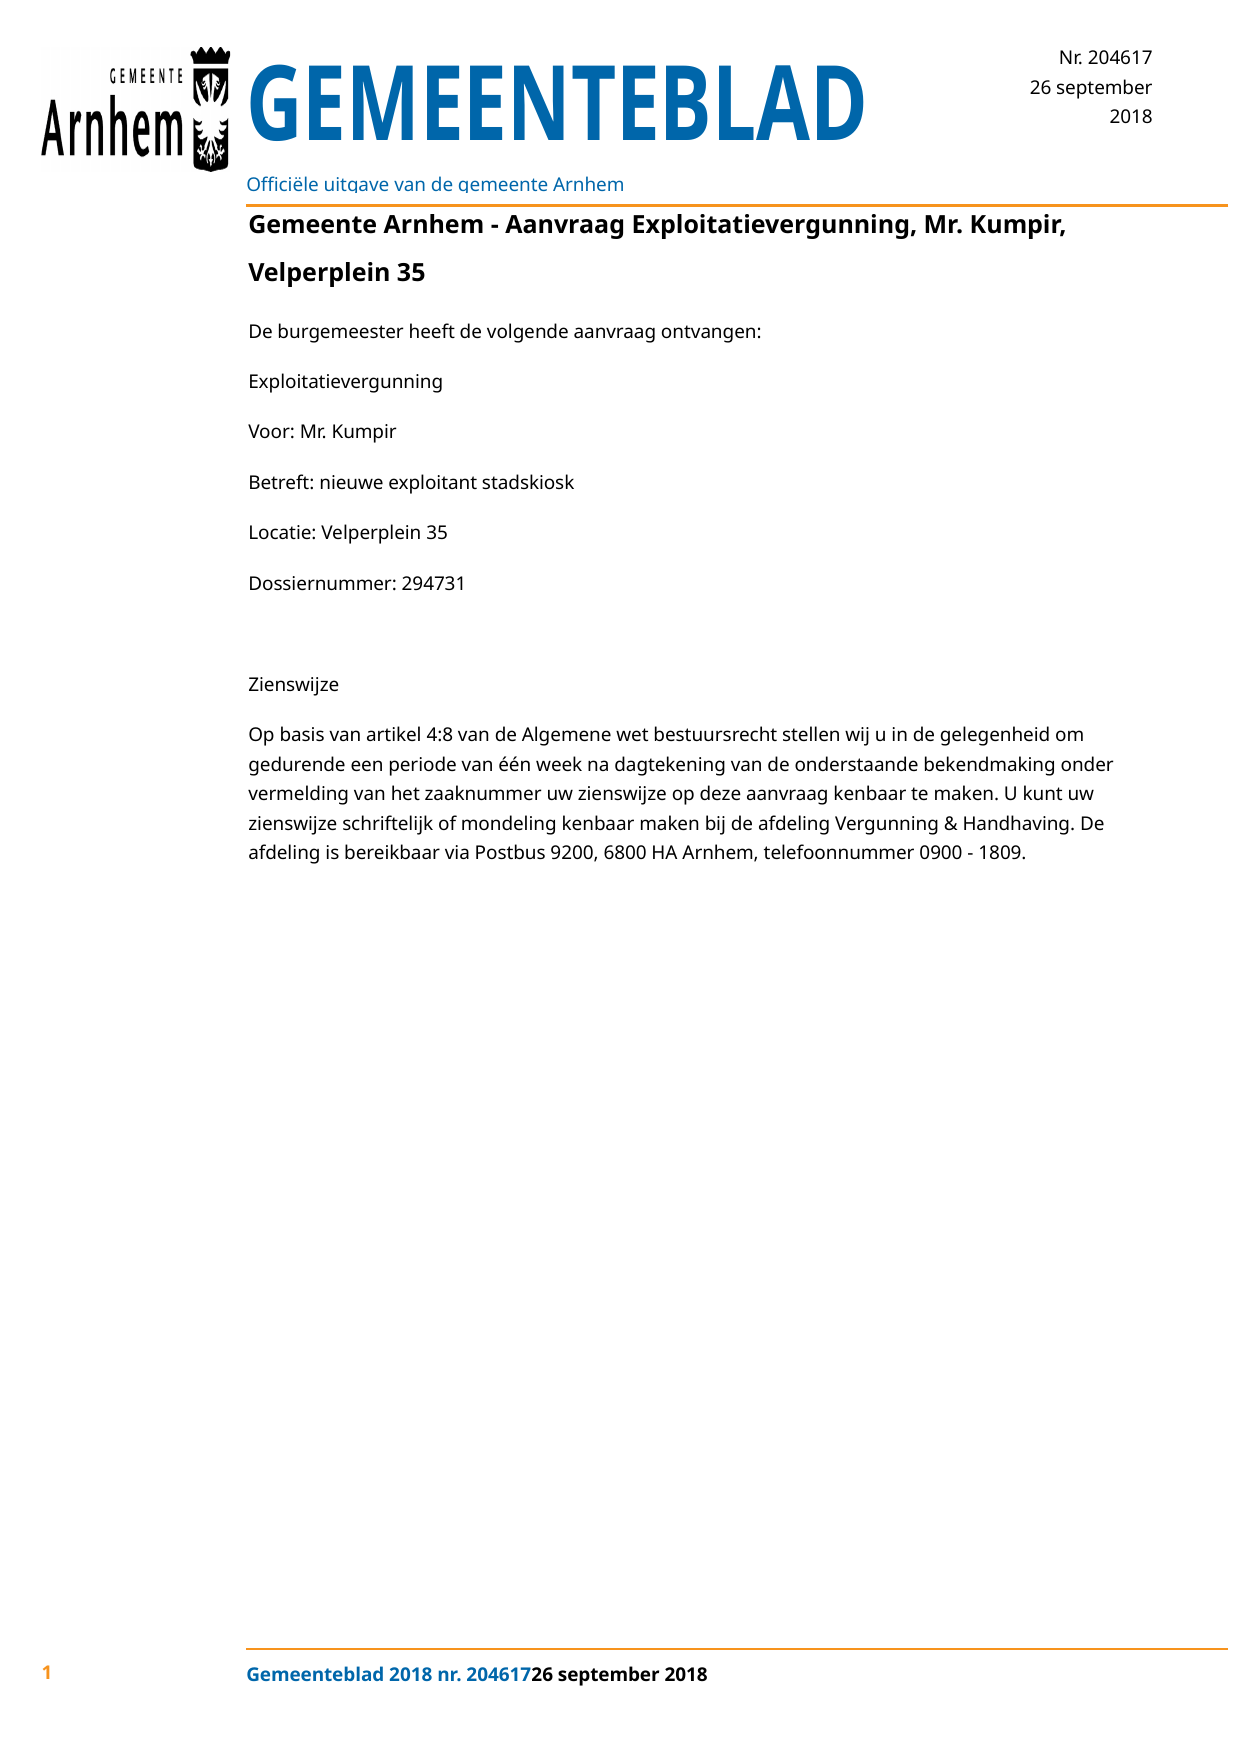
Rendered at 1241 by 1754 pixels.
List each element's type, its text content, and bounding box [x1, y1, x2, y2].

text Locatie: Velperplein 35 [248, 519, 1152, 545]
text De burgemeester heeft de volgende aanvraag ontvangen: [248, 318, 1152, 344]
text Exploitatievergunning [248, 368, 1152, 394]
picture [41, 47, 231, 172]
text Gemeente Arnhem - Aanvraag Exploitatievergunning, Mr. Kumpir, Velperplein 35 [248, 207, 1152, 288]
text Betreft: nieuwe exploitant stadskiosk [248, 469, 1152, 495]
text Dossiernummer: 294731 [248, 570, 1152, 596]
text Op basis van artikel 4:8 van de Algemene wet bestuursrecht stellen wij u in de gelegenheid om gedurende een periode van één week na dagtekening van de onderstaande bekendmaking onder vermelding van het zaaknummer uw zienswijze op deze aanvraag kenbaar te maken. U kunt uw zienswijze schriftelijk of mondeling kenbaar maken bij de afdeling Vergunning & Handhaving. De afdeling is bereikbaar via Postbus 9200, 6800 HA Arnhem, telefoonnummer 0900 - 1809. [248, 721, 1152, 865]
text Voor: Mr. Kumpir [248, 419, 1152, 444]
text Zienswijze [248, 671, 1152, 697]
